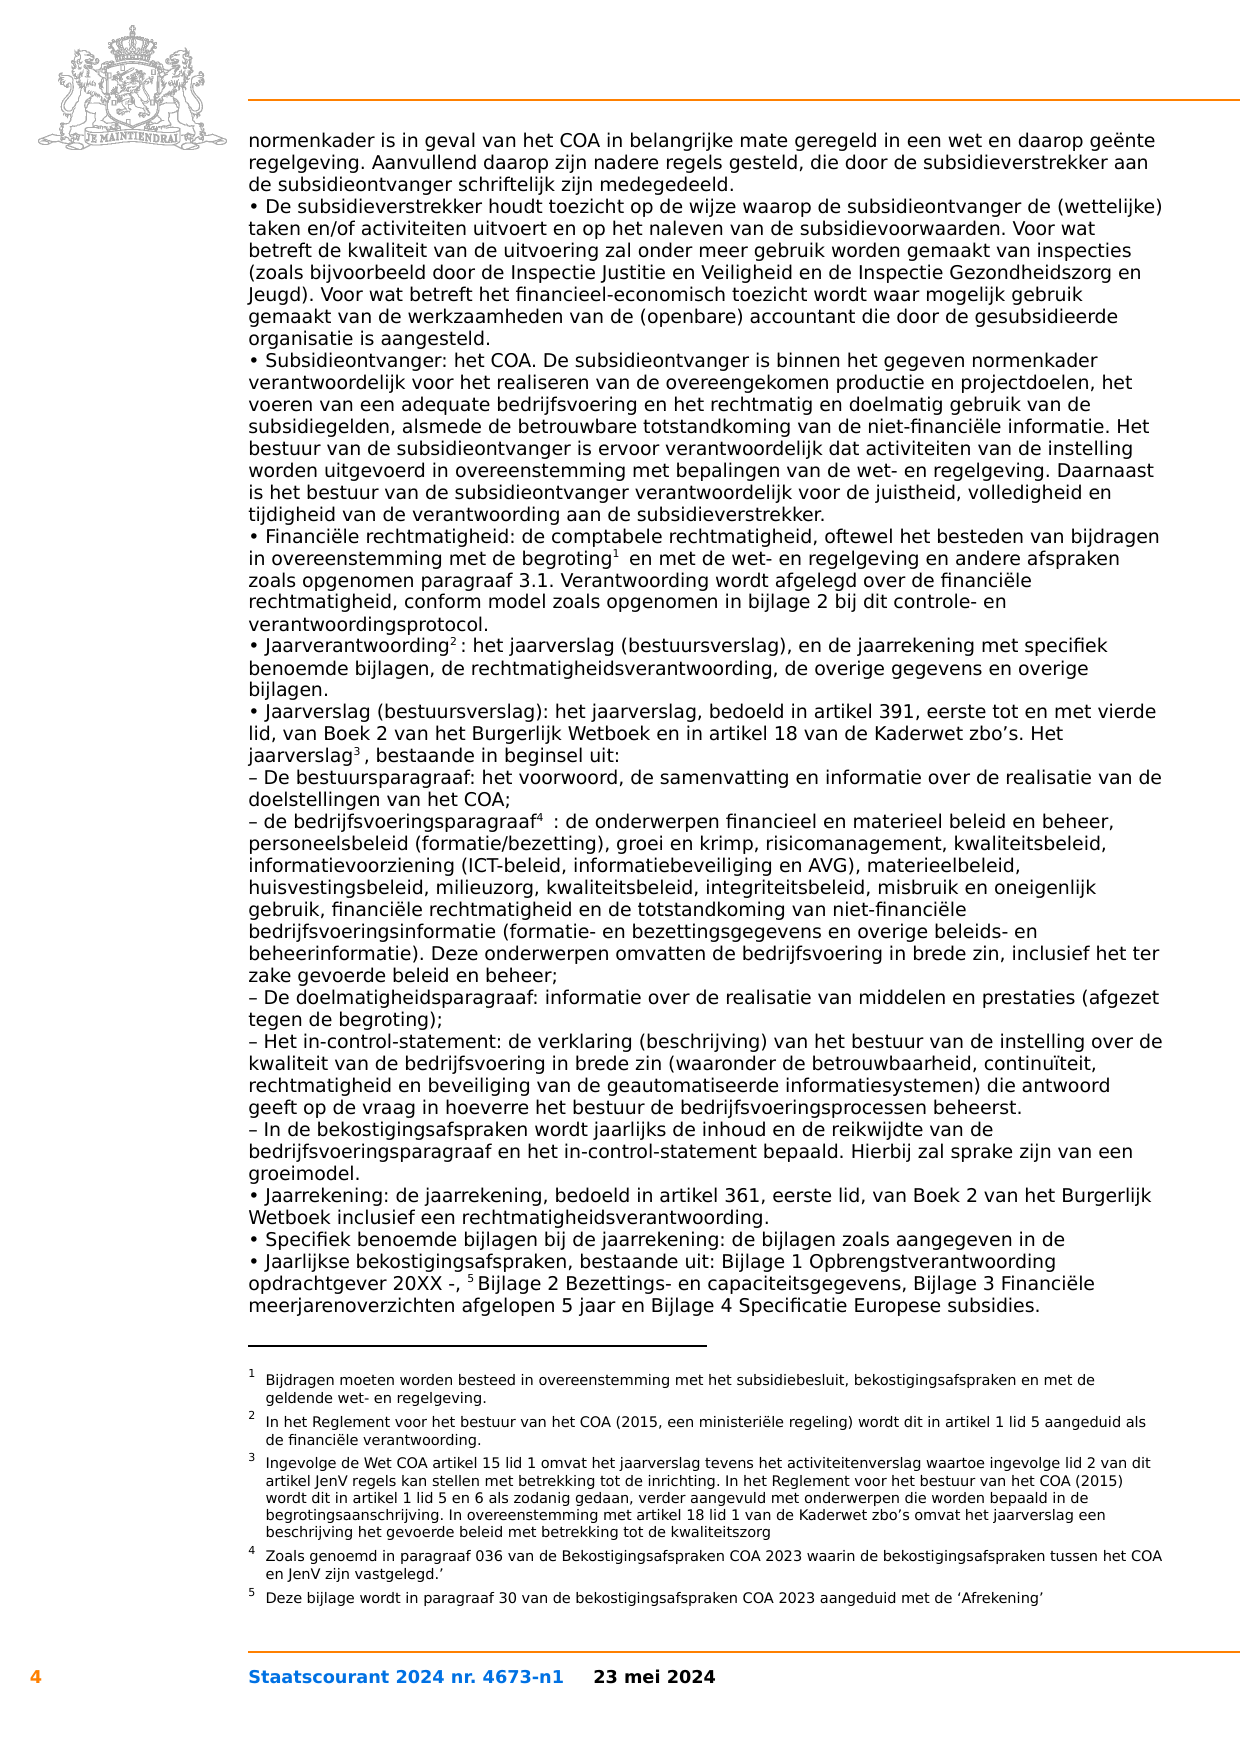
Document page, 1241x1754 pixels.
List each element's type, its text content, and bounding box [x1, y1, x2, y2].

text • Jaarverantwoording: het jaarverslag (bestuursverslag), en de jaarrekening met specifiek benoemde bijlagen, de rechtmatigheidsverantwoording, de overige gegevens en overige bijlagen. [248, 635, 1163, 701]
text • Jaarlijkse bekostigingsafspraken, bestaande uit: Bijlage 1 Opbrengstverantwoording opdrachtgever 20XX -, Bijlage 2 Bezettings- en capaciteitsgegevens, Bijlage 3 Financiële meerjarenoverzichten afgelopen 5 jaar en Bijlage 4 Specificatie Europese subsidies. [248, 1251, 1163, 1317]
text – Het in-control-statement: de verklaring (beschrijving) van het bestuur van de instelling over de kwaliteit van de bedrijfsvoering in brede zin (waaronder de betrouwbaarheid, continuïteit, rechtmatigheid en beveiliging van de geautomatiseerde informatiesystemen) die antwoord geeft op de vraag in hoeverre het bestuur de bedrijfsvoeringsprocessen beheerst. [248, 1031, 1163, 1119]
text In het Reglement voor het bestuur van het COA (2015, een ministeriële regeling) wordt dit in artikel 1 lid 5 aangeduid als de financiële verantwoording. [248, 1409, 1163, 1448]
text • Specifiek benoemde bijlagen bij de jaarrekening: de bijlagen zoals aangegeven in de [248, 1229, 1163, 1251]
text Ingevolge de Wet COA artikel 15 lid 1 omvat het jaarverslag tevens het activiteitenverslag waartoe ingevolge lid 2 van dit artikel JenV regels kan stellen met betrekking tot de inrichting. In het Reglement voor het bestuur van het COA (2015) wordt dit in artikel 1 lid 5 en 6 als zodanig gedaan, verder aangevuld met onderwerpen die worden bepaald in de begrotingsaanschrijving. In overeenstemming met artikel 18 lid 1 van de Kaderwet zbo’s omvat het jaarverslag een beschrijving het gevoerde beleid met betrekking tot de kwaliteitszorg [248, 1451, 1163, 1541]
text Bijdragen moeten worden besteed in overeenstemming met het subsidiebesluit, bekostigingsafspraken en met de geldende wet- en regelgeving. [248, 1368, 1163, 1407]
text – De doelmatigheidsparagraaf: informatie over de realisatie van middelen en prestaties (afgezet tegen de begroting); [248, 987, 1163, 1031]
text – In de bekostigingsafspraken wordt jaarlijks de inhoud en de reikwijdte van de bedrijfsvoeringsparagraaf en het in-control-statement bepaald. Hierbij zal sprake zijn van een groeimodel. [248, 1119, 1163, 1185]
text • De subsidieverstrekker houdt toezicht op de wijze waarop de subsidieontvanger de (wettelijke) taken en/of activiteiten uitvoert en op het naleven van de subsidievoorwaarden. Voor wat betreft de kwaliteit van de uitvoering zal onder meer gebruik worden gemaakt van inspecties (zoals bijvoorbeeld door de Inspectie Justitie en Veiligheid en de Inspectie Gezondheidszorg en Jeugd). Voor wat betreft het financieel-economisch toezicht wordt waar mogelijk gebruik gemaakt van de werkzaamheden van de (openbare) accountant die door de gesubsidieerde organisatie is aangesteld. [248, 196, 1163, 350]
text Zoals genoemd in paragraaf 036 van de Bekostigingsafspraken COA 2023 waarin de bekostigingsafspraken tussen het COA en JenV zijn vastgelegd.’ [248, 1544, 1163, 1583]
text • Jaarverslag (bestuursverslag): het jaarverslag, bedoeld in artikel 391, eerste tot en met vierde lid, van Boek 2 van het Burgerlijk Wetboek en in artikel 18 van de Kaderwet zbo’s. Het jaarverslag, bestaande in beginsel uit: [248, 701, 1163, 767]
text • Financiële rechtmatigheid: de comptabele rechtmatigheid, oftewel het besteden van bijdragen in overeenstemming met de begroting en met de wet- en regelgeving en andere afspraken zoals opgenomen paragraaf 3.1. Verantwoording wordt afgelegd over de financiële rechtmatigheid, conform model zoals opgenomen in bijlage 2 bij dit controle- en verantwoordingsprotocol. [248, 526, 1163, 635]
text Deze bijlage wordt in paragraaf 30 van de bekostigingsafspraken COA 2023 aangeduid met de ‘Afrekening’ [248, 1586, 1163, 1608]
text • Jaarrekening: de jaarrekening, bedoeld in artikel 361, eerste lid, van Boek 2 van het Burgerlijk Wetboek inclusief een rechtmatigheidsverantwoording. [248, 1185, 1163, 1229]
picture [38, 25, 227, 150]
text – de bedrijfsvoeringsparagraaf : de onderwerpen financieel en materieel beleid en beheer, personeelsbeleid (formatie/bezetting), groei en krimp, risicomanagement, kwaliteitsbeleid, informatievoorziening (ICT-beleid, informatiebeveiliging en AVG), materieelbeleid, huisvestingsbeleid, milieuzorg, kwaliteitsbeleid, integriteitsbeleid, misbruik en oneigenlijk gebruik, financiële rechtmatigheid en de totstandkoming van niet-financiële bedrijfsvoeringsinformatie (formatie- en bezettingsgegevens en overige beleids- en beheerinformatie). Deze onderwerpen omvatten de bedrijfsvoering in brede zin, inclusief het ter zake gevoerde beleid en beheer; [248, 811, 1163, 987]
text normenkader is in geval van het COA in belangrijke mate geregeld in een wet en daarop geënte regelgeving. Aanvullend daarop zijn nadere regels gesteld, die door de subsidieverstrekker aan de subsidieontvanger schriftelijk zijn medegedeeld. [248, 130, 1163, 196]
text • Subsidieontvanger: het COA. De subsidieontvanger is binnen het gegeven normenkader verantwoordelijk voor het realiseren van de overeengekomen productie en projectdoelen, het voeren van een adequate bedrijfsvoering en het rechtmatig en doelmatig gebruik van de subsidiegelden, alsmede de betrouwbare totstandkoming van de niet-financiële informatie. Het bestuur van de subsidieontvanger is ervoor verantwoordelijk dat activiteiten van de instelling worden uitgevoerd in overeenstemming met bepalingen van de wet- en regelgeving. Daarnaast is het bestuur van de subsidieontvanger verantwoordelijk voor de juistheid, volledigheid en tijdigheid van de verantwoording aan de subsidieverstrekker. [248, 350, 1163, 526]
text – De bestuursparagraaf: het voorwoord, de samenvatting en informatie over de realisatie van de doelstellingen van het COA; [248, 767, 1163, 811]
